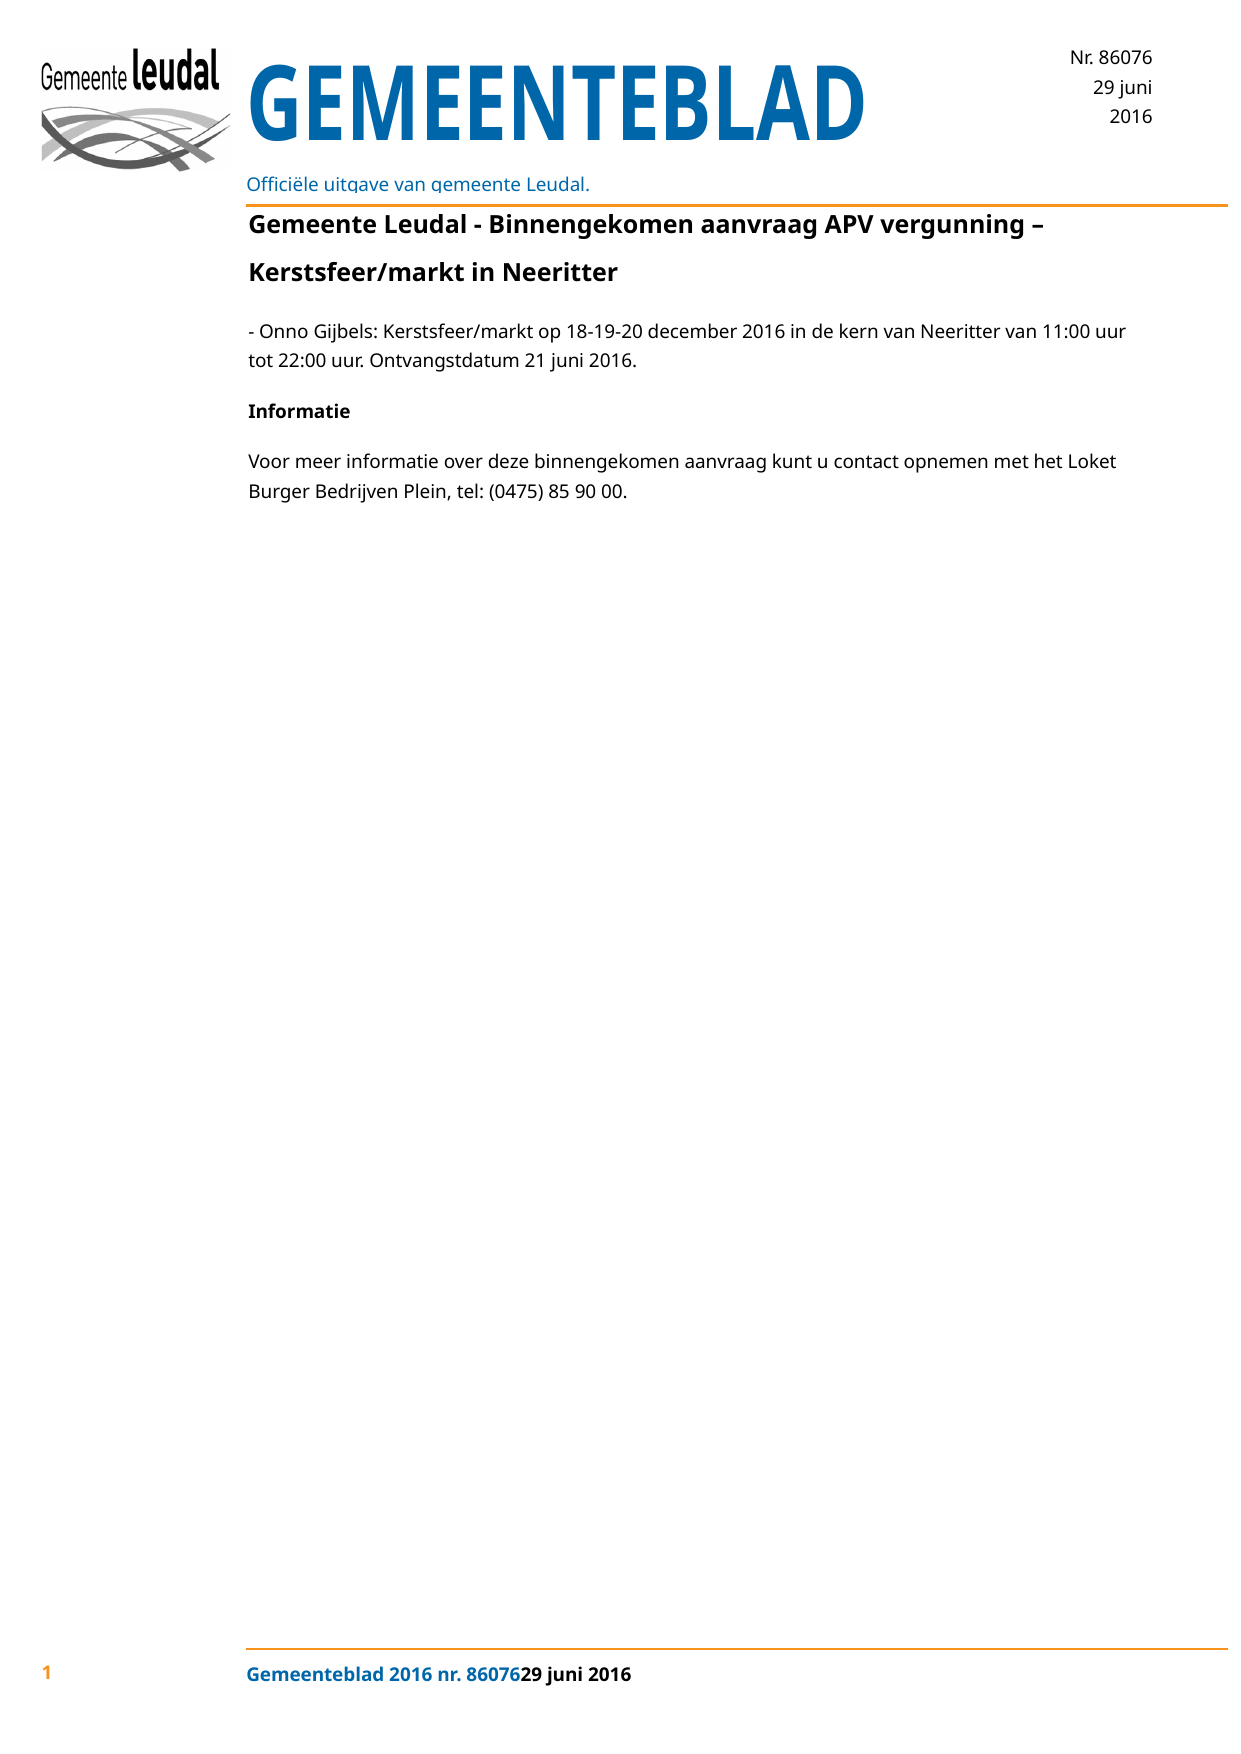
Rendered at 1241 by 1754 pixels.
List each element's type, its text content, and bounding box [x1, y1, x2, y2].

text Gemeente Leudal - Binnengekomen aanvraag APV vergunning – Kerstsfeer/markt in Neeritter [248, 207, 1152, 288]
text Voor meer informatie over deze binnengekomen aanvraag kunt u contact opnemen met het Loket Burger Bedrijven Plein, tel: (0475) 85 90 00. [248, 448, 1152, 504]
picture [41, 47, 231, 172]
text Informatie [248, 398, 1152, 424]
text - Onno Gijbels: Kerstsfeer/markt op 18-19-20 december 2016 in de kern van Neeritter van 11:00 uur tot 22:00 uur. Ontvangstdatum 21 juni 2016. [248, 318, 1152, 373]
